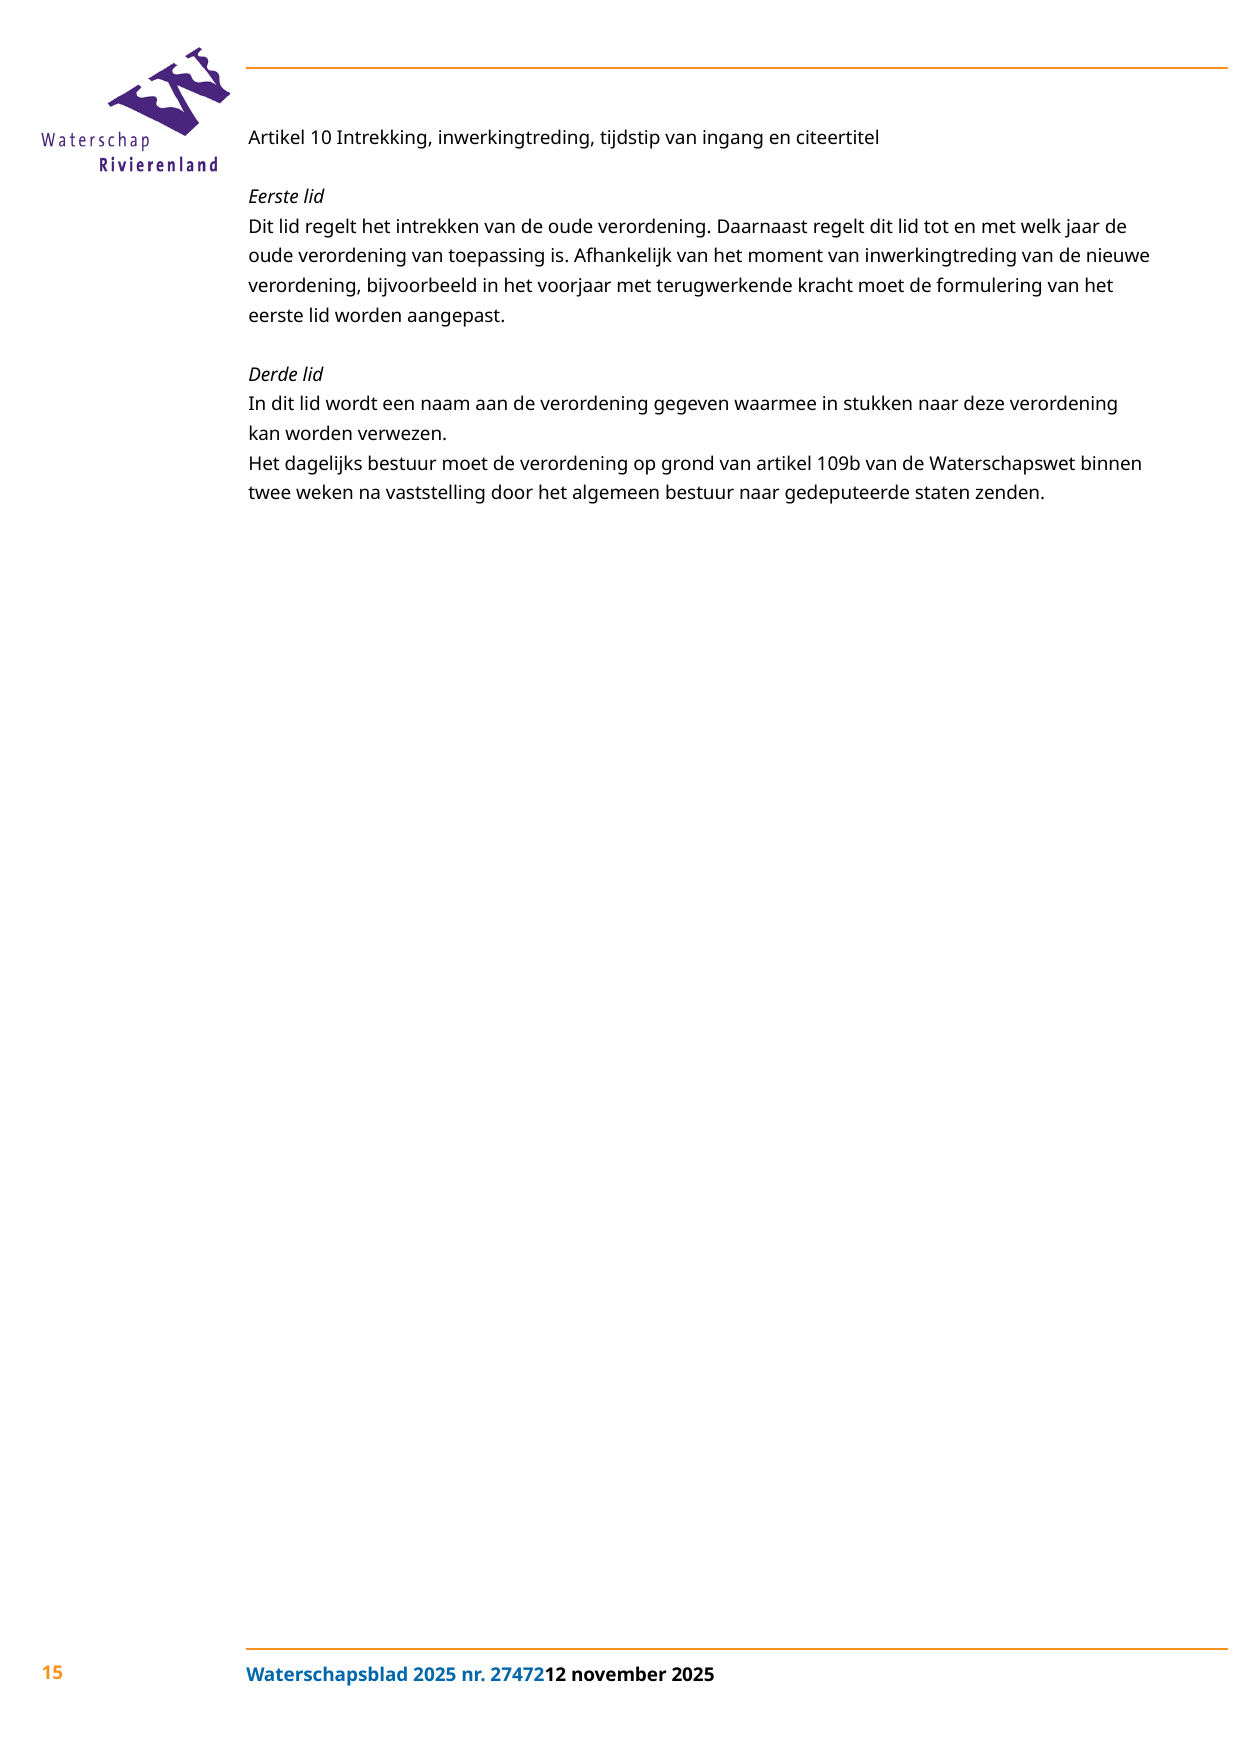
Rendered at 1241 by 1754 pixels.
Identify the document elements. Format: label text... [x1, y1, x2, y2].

text Derde lid [248, 361, 1152, 387]
text Het dagelijks bestuur moet de verordening op grond van artikel 109b van de Waterschapswet binnen twee weken na vaststelling door het algemeen bestuur naar gedeputeerde staten zenden. [248, 450, 1152, 505]
text Eerste lid [248, 183, 1152, 209]
text Artikel 10 Intrekking, inwerkingtreding, tijdstip van ingang en citeertitel [248, 124, 1152, 150]
text In dit lid wordt een naam aan de verordening gegeven waarmee in stukken naar deze verordening kan worden verwezen. [248, 391, 1152, 446]
text Dit lid regelt het intrekken van de oude verordening. Daarnaast regelt dit lid tot en met welk jaar de oude verordening van toepassing is. Afhankelijk van het moment van inwerkingtreding van de nieuwe verordening, bijvoorbeeld in het voorjaar met terugwerkende kracht moet de formulering van het eerste lid worden aangepast. [248, 213, 1152, 328]
picture [41, 47, 231, 172]
